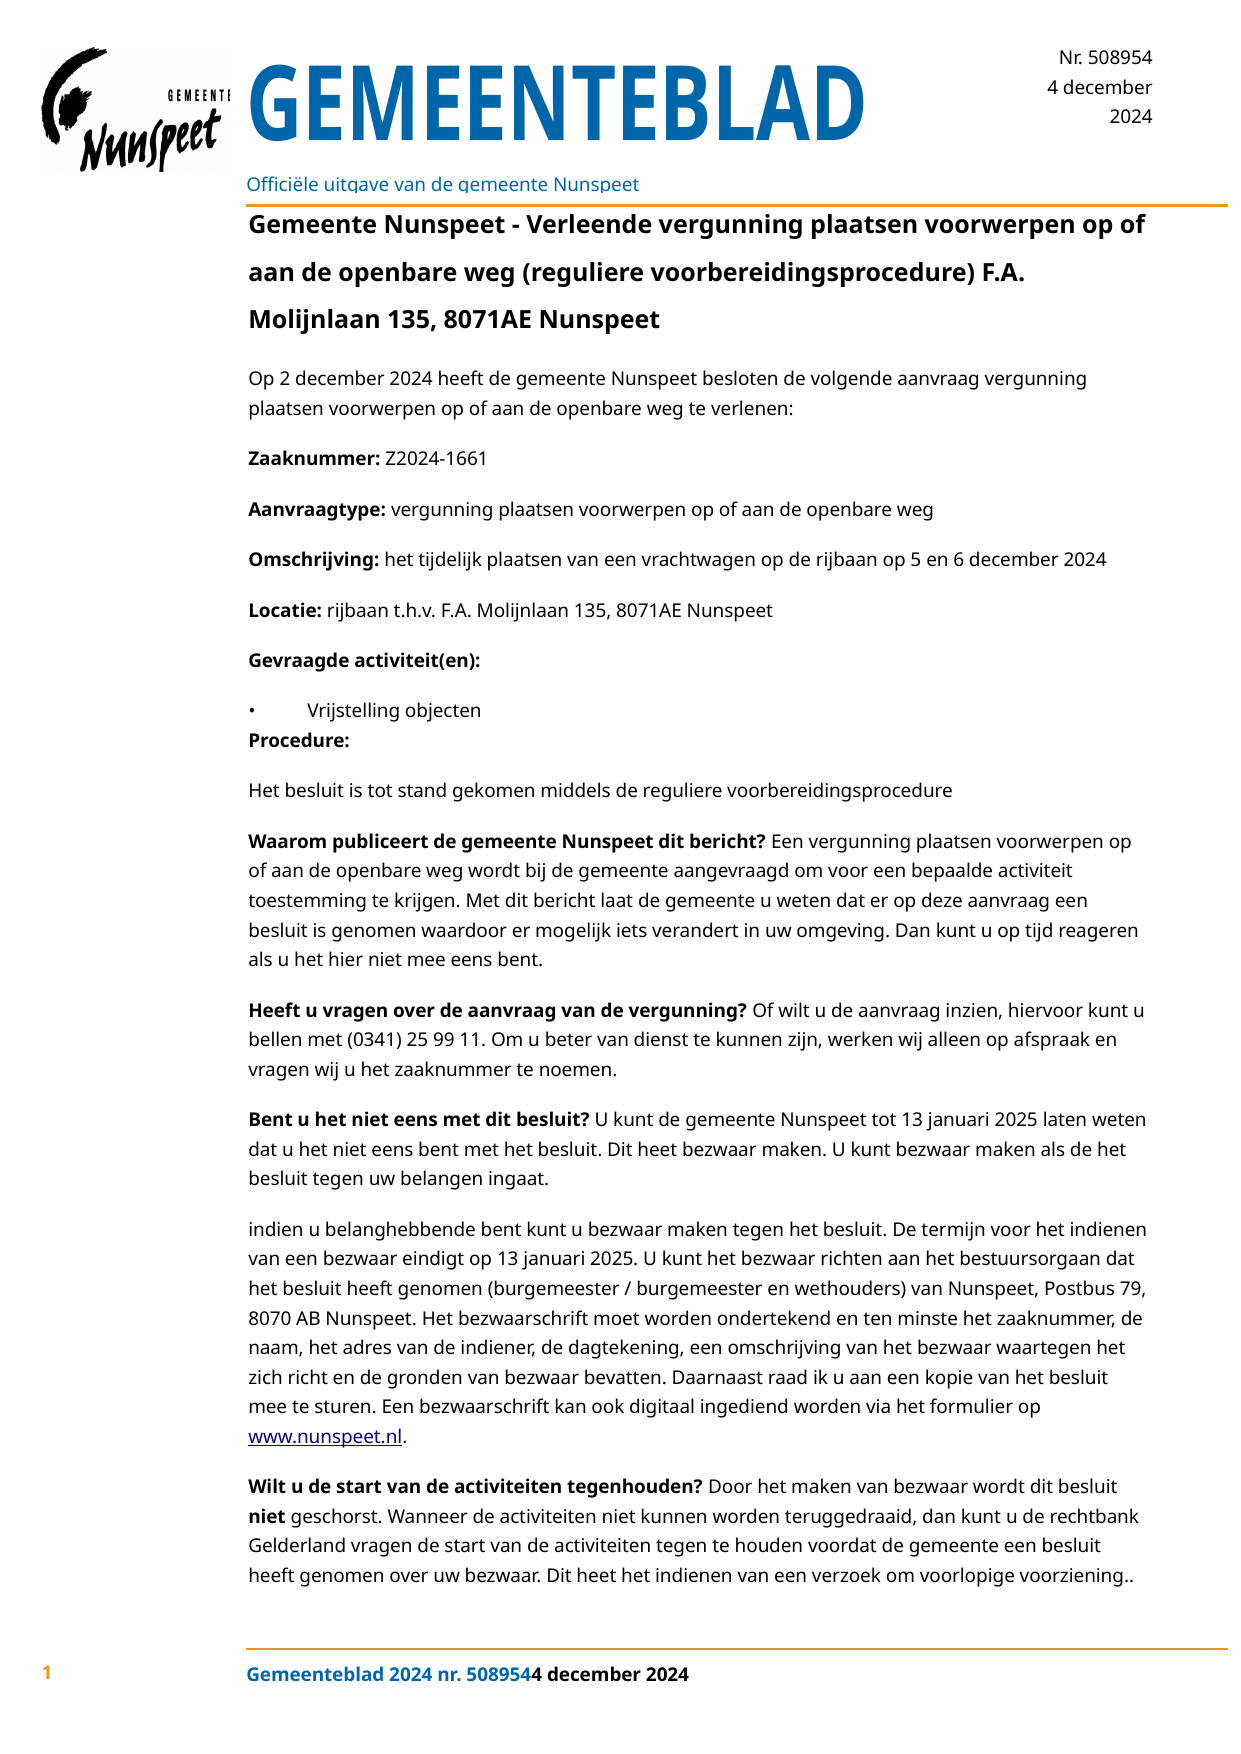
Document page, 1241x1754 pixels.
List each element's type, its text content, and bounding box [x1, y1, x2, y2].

text Gevraagde activiteit(en): [248, 647, 1152, 673]
text Wilt u de start van de activiteiten tegenhouden? Door het maken van bezwaar wordt dit besluit niet geschorst. Wanneer de activiteiten niet kunnen worden teruggedraaid, dan kunt u de rechtbank Gelderland vragen de start van de activiteiten tegen te houden voordat de gemeente een besluit heeft genomen over uw bezwaar. Dit heet het indienen van een verzoek om voorlopige voorziening.. [248, 1473, 1152, 1588]
text Op 2 december 2024 heeft de gemeente Nunspeet besloten de volgende aanvraag vergunning plaatsen voorwerpen op of aan de openbare weg te verlenen: [248, 366, 1152, 421]
text Locatie: rijbaan t.h.v. F.A. Molijnlaan 135, 8071AE Nunspeet [248, 597, 1152, 622]
text Zaaknummer: Z2024-1661 [248, 446, 1152, 471]
text Bent u het niet eens met dit besluit? U kunt de gemeente Nunspeet tot 13 januari 2025 laten weten dat u het niet eens bent met het besluit. Dit heet bezwaar maken. U kunt bezwaar maken als de het besluit tegen uw belangen ingaat. [248, 1106, 1152, 1191]
text Waarom publiceert de gemeente Nunspeet dit bericht? Een vergunning plaatsen voorwerpen op of aan de openbare weg wordt bij de gemeente aangevraagd om voor een bepaalde activiteit toestemming te krijgen. Met dit bericht laat de gemeente u weten dat er op deze aanvraag een besluit is genomen waardoor er mogelijk iets verandert in uw omgeving. Dan kunt u op tijd reageren als u het hier niet mee eens bent. [248, 828, 1152, 972]
picture [41, 47, 231, 172]
text Procedure: [248, 727, 1152, 753]
text Aanvraagtype: vergunning plaatsen voorwerpen op of aan de openbare weg [248, 496, 1152, 522]
text indien u belanghebbende bent kunt u bezwaar maken tegen het besluit. De termijn voor het indienen van een bezwaar eindigt op 13 januari 2025. U kunt het bezwaar richten aan het bestuursorgaan dat het besluit heeft genomen (burgemeester / burgemeester en wethouders) van Nunspeet, Postbus 79, 8070 AB Nunspeet. Het bezwaarschrift moet worden ondertekend en ten minste het zaaknummer, de naam, het adres van de indiener, de dagtekening, een omschrijving van het bezwaar waartegen het zich richt en de gronden van bezwaar bevatten. Daarnaast raad ik u aan een kopie van het besluit mee te sturen. Een bezwaarschrift kan ook digitaal ingediend worden via het formulier op www.nunspeet.nl. [248, 1216, 1152, 1449]
list Vrijstelling objecten [248, 698, 1152, 723]
text Omschrijving: het tijdelijk plaatsen van een vrachtwagen op de rijbaan op 5 en 6 december 2024 [248, 546, 1152, 572]
text Gemeente Nunspeet - Verleende vergunning plaatsen voorwerpen op of aan de openbare weg (reguliere voorbereidingsprocedure) F.A. Molijnlaan 135, 8071AE Nunspeet [248, 207, 1152, 336]
text Het besluit is tot stand gekomen middels de reguliere voorbereidingsprocedure [248, 778, 1152, 803]
text Heeft u vragen over de aanvraag van de vergunning? Of wilt u de aanvraag inzien, hiervoor kunt u bellen met (0341) 25 99 11. Om u beter van dienst te kunnen zijn, werken wij alleen op afspraak en vragen wij u het zaaknummer te noemen. [248, 997, 1152, 1082]
